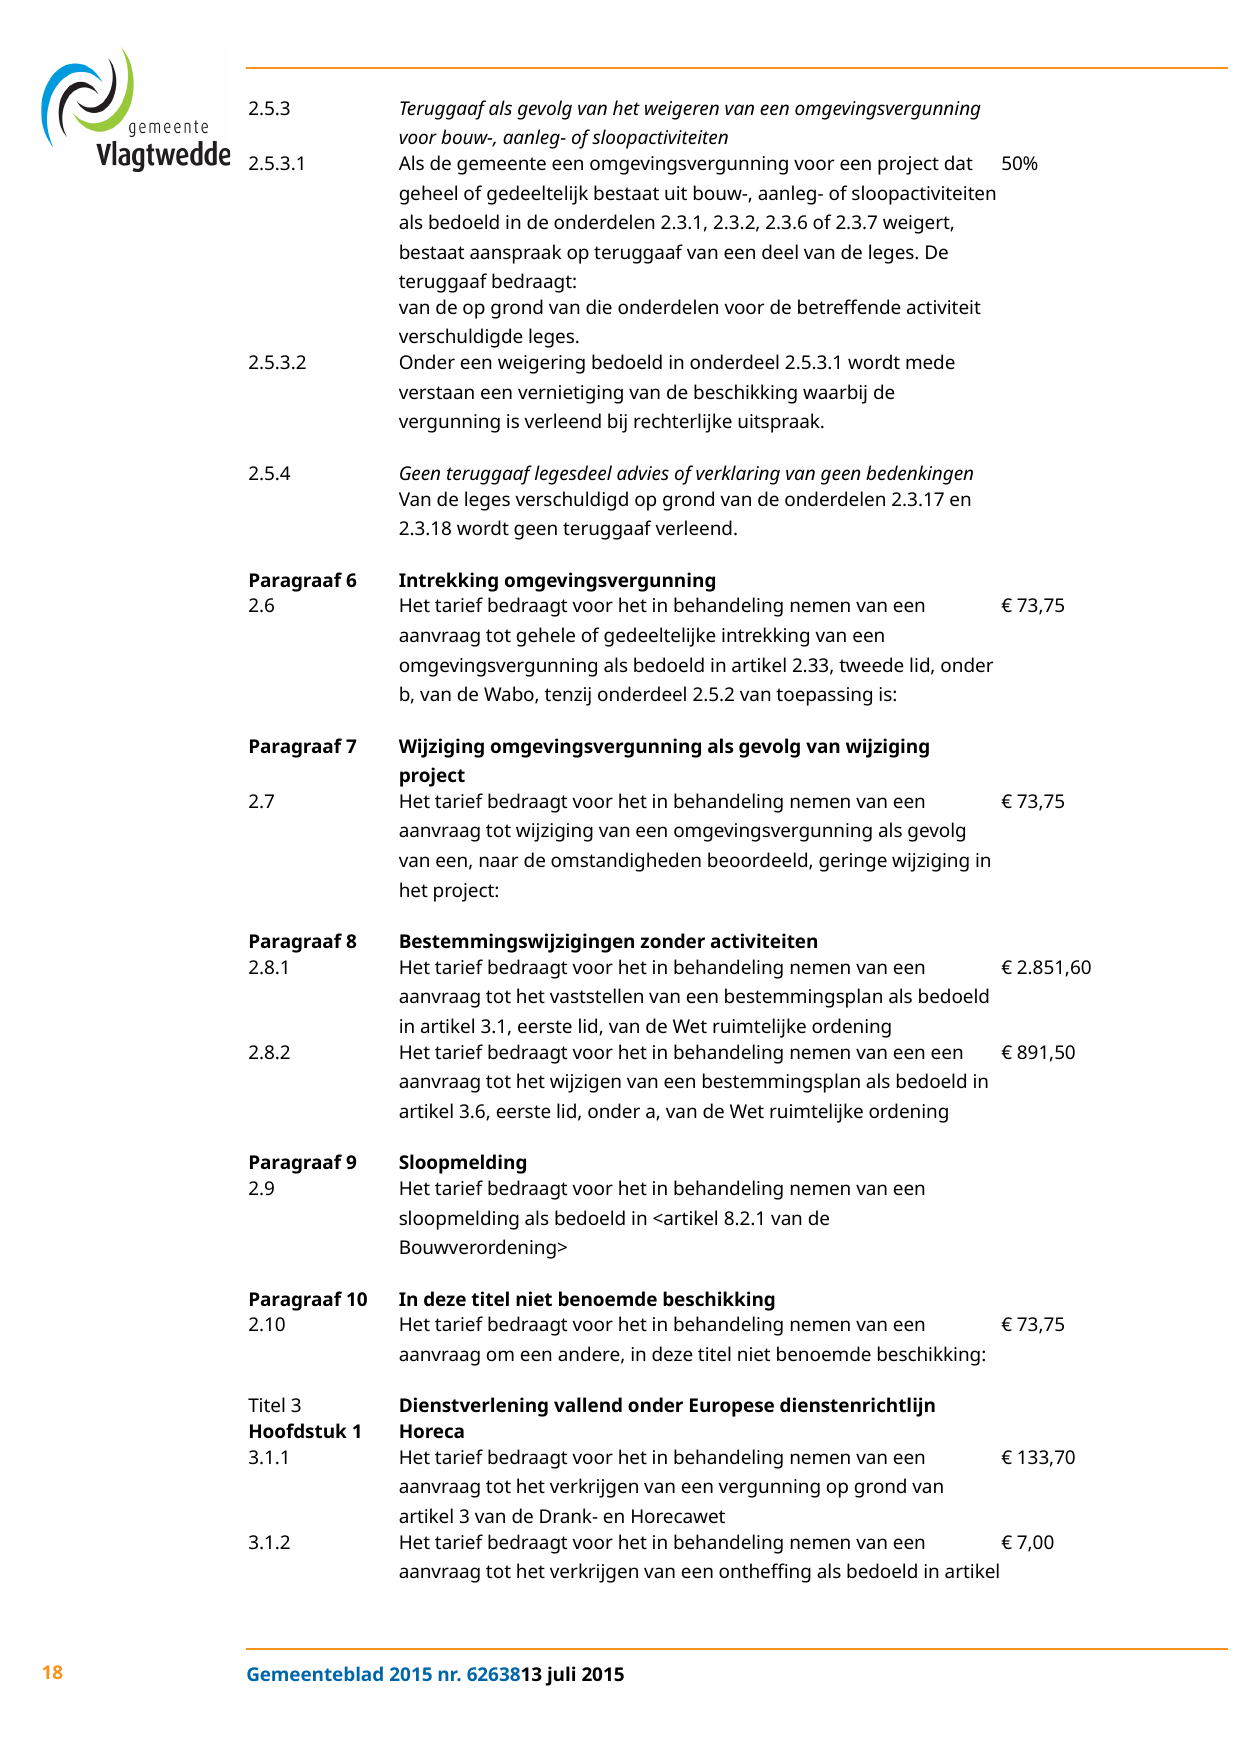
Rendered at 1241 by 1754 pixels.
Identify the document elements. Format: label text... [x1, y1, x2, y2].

table_cell 2.8.2 [248, 1039, 398, 1124]
table_cell 3.1.1 [248, 1444, 398, 1529]
table_cell 2.6 [248, 593, 398, 707]
table_cell [1001, 95, 1152, 150]
table_cell Teruggaaf als gevolg van het weigeren van een omgevingsvergunning voor bouw-, aanleg- of sloopactiviteiten [399, 95, 1001, 150]
table_cell Het tarief bedraagt voor het in behandeling nemen van een sloopmelding als bedoeld in <artikel 8.2.1 van de Bouwverordening> [399, 1175, 1001, 1260]
table_cell € 73,75 [1001, 593, 1152, 707]
table_cell Dienstverlening vallend onder Europese dienstenrichtlijn [399, 1393, 1001, 1418]
table_cell [248, 1124, 398, 1149]
table_cell [1001, 567, 1152, 593]
table_cell 50% [1001, 150, 1152, 294]
table_cell Het tarief bedraagt voor het in behandeling nemen van een aanvraag tot wijziging van een omgevingsvergunning als gevolg van een, naar de omstandigheden beoordeeld, geringe wijziging in het project: [399, 788, 1001, 903]
table_cell Het tarief bedraagt voor het in behandeling nemen van een aanvraag tot het verkrijgen van een ontheffing als bedoeld in artikel [399, 1529, 1001, 1584]
table_cell Horeca [399, 1419, 1001, 1444]
table_cell Titel 3 [248, 1393, 398, 1418]
table_cell [248, 1367, 398, 1393]
table_cell Het tarief bedraagt voor het in behandeling nemen van een aanvraag tot het verkrijgen van een vergunning op grond van artikel 3 van de Drank- en Horecawet [399, 1444, 1001, 1529]
table_cell Als de gemeente een omgevingsvergunning voor een project dat geheel of gedeeltelijk bestaat uit bouw-, aanleg- of sloopactiviteiten als bedoeld in de onderdelen 2.3.1, 2.3.2, 2.3.6 of 2.3.7 weigert, bestaat aanspraak op teruggaaf van een deel van de leges. De teruggaaf bedraagt: [399, 150, 1001, 294]
table_cell [1001, 486, 1152, 541]
table_cell [399, 903, 1001, 928]
table_cell 2.8.1 [248, 954, 398, 1039]
table_cell Van de leges verschuldigd op grond van de onderdelen 2.3.17 en 2.3.18 wordt geen teruggaaf verleend. [399, 486, 1001, 541]
table_cell 2.5.4 [248, 460, 398, 486]
table_cell 2.10 [248, 1312, 398, 1367]
table_cell € 133,70 [1001, 1444, 1152, 1529]
table_cell € 7,00 [1001, 1529, 1152, 1584]
table_cell [1001, 1150, 1152, 1175]
table_cell Paragraaf 8 [248, 928, 398, 954]
table_cell 2.5.3.1 [248, 150, 398, 294]
table_cell [1001, 460, 1152, 486]
table_cell In deze titel niet benoemde beschikking [399, 1286, 1001, 1312]
table_cell [1001, 903, 1152, 928]
table_cell [1001, 1175, 1152, 1260]
table_cell Paragraaf 7 [248, 733, 398, 788]
table_cell Paragraaf 9 [248, 1150, 398, 1175]
table_cell Bestemmingswijzigingen zonder activiteiten [399, 928, 1001, 954]
table_cell Het tarief bedraagt voor het in behandeling nemen van een aanvraag om een andere, in deze titel niet benoemde beschikking: [399, 1312, 1001, 1367]
table_cell Wijziging omgevingsvergunning als gevolg van wijziging project [399, 733, 1001, 788]
table_cell 2.5.3.2 [248, 350, 398, 434]
table_cell [1001, 541, 1152, 567]
table_cell [1001, 1419, 1152, 1444]
table_cell van de op grond van die onderdelen voor de betreffende activiteit verschuldigde leges. [399, 294, 1001, 349]
table_cell [399, 1367, 1001, 1393]
table_cell [1001, 707, 1152, 733]
table_cell € 73,75 [1001, 788, 1152, 903]
table_cell 2.9 [248, 1175, 398, 1260]
table_cell [1001, 350, 1152, 434]
table_cell Het tarief bedraagt voor het in behandeling nemen van een een aanvraag tot het wijzigen van een bestemmingsplan als bedoeld in artikel 3.6, eerste lid, onder a, van de Wet ruimtelijke ordening [399, 1039, 1001, 1124]
table_cell [248, 1260, 398, 1286]
table_cell [1001, 1367, 1152, 1393]
table_cell 3.1.2 [248, 1529, 398, 1584]
table_cell [1001, 733, 1152, 788]
table_cell [399, 434, 1001, 460]
table_cell [1001, 1124, 1152, 1149]
table_cell [248, 294, 398, 349]
picture [41, 47, 231, 172]
table_cell Geen teruggaaf legesdeel advies of verklaring van geen bedenkingen [399, 460, 1001, 486]
table_cell [248, 707, 398, 733]
table_cell 2.7 [248, 788, 398, 903]
table_cell [1001, 1286, 1152, 1312]
table_cell [248, 541, 398, 567]
table_cell [248, 903, 398, 928]
table_cell Paragraaf 6 [248, 567, 398, 593]
table_cell € 2.851,60 [1001, 954, 1152, 1039]
table_cell [248, 486, 398, 541]
table_cell Het tarief bedraagt voor het in behandeling nemen van een aanvraag tot het vaststellen van een bestemmingsplan als bedoeld in artikel 3.1, eerste lid, van de Wet ruimtelijke ordening [399, 954, 1001, 1039]
table_cell Paragraaf 10 [248, 1286, 398, 1312]
table_cell € 73,75 [1001, 1312, 1152, 1367]
table_cell Het tarief bedraagt voor het in behandeling nemen van een aanvraag tot gehele of gedeeltelijke intrekking van een omgevingsvergunning als bedoeld in artikel 2.33, tweede lid, onder b, van de Wabo, tenzij onderdeel 2.5.2 van toepassing is: [399, 593, 1001, 707]
table_cell Hoofdstuk 1 [248, 1419, 398, 1444]
table_cell [399, 1260, 1001, 1286]
table_cell [248, 434, 398, 460]
table_cell [1001, 434, 1152, 460]
table_cell 2.5.3 [248, 95, 398, 150]
table_cell [399, 707, 1001, 733]
table_cell [1001, 928, 1152, 954]
table_cell Sloopmelding [399, 1150, 1001, 1175]
table_cell [1001, 1393, 1152, 1418]
table_cell Onder een weigering bedoeld in onderdeel 2.5.3.1 wordt mede verstaan een vernietiging van de beschikking waarbij de vergunning is verleend bij rechterlijke uitspraak. [399, 350, 1001, 434]
table_cell [1001, 1260, 1152, 1286]
table_cell Intrekking omgevingsvergunning [399, 567, 1001, 593]
table_cell [1001, 294, 1152, 349]
table_cell [399, 1124, 1001, 1149]
table_cell [399, 541, 1001, 567]
table_cell € 891,50 [1001, 1039, 1152, 1124]
